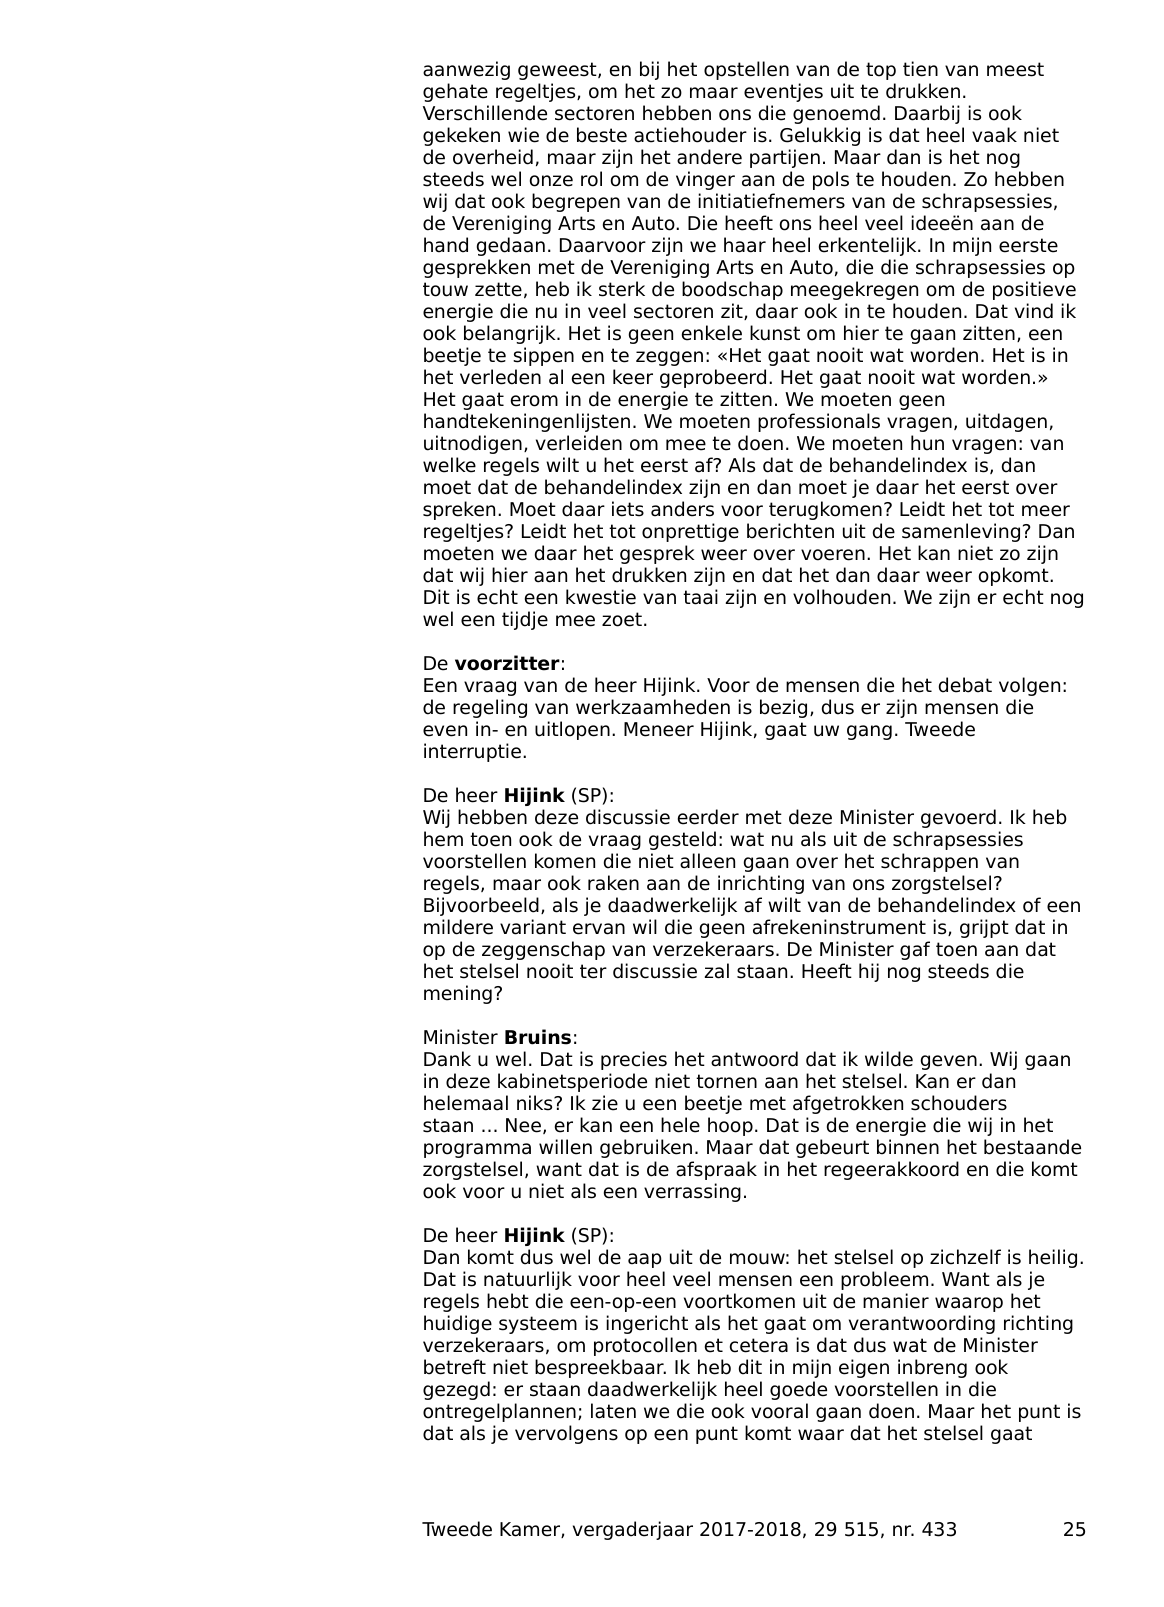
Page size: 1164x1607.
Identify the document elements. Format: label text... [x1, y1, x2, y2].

text Dan komt dus wel de aap uit de mouw: het stelsel op zichzelf is heilig. Dat is natuurlijk voor heel veel mensen een probleem. Want als je regels hebt die een-op-een voortkomen uit de manier waarop het huidige systeem is ingericht als het gaat om verantwoording richting verzekeraars, om protocollen et cetera is dat dus wat de Minister betreft niet bespreekbaar. Ik heb dit in mijn eigen inbreng ook gezegd: er staan daadwerkelijk heel goede voorstellen in die ontregelplannen; laten we die ook vooral gaan doen. Maar het punt is dat als je vervolgens op een punt komt waar dat het stelsel gaat [422, 1247, 1087, 1444]
text De heer Hijink (SP): [422, 1225, 1087, 1247]
text Wij hebben deze discussie eerder met deze Minister gevoerd. Ik heb hem toen ook de vraag gesteld: wat nu als uit de schrapsessies voorstellen komen die niet alleen gaan over het schrappen van regels, maar ook raken aan de inrichting van ons zorgstelsel? Bijvoorbeeld, als je daadwerkelijk af wilt van de behandelindex of een mildere variant ervan wil die geen afrekeninstrument is, grijpt dat in op de zeggenschap van verzekeraars. De Minister gaf toen aan dat het stelsel nooit ter discussie zal staan. Heeft hij nog steeds die mening? [422, 807, 1087, 1004]
text Dank u wel. Dat is precies het antwoord dat ik wilde geven. Wij gaan in deze kabinetsperiode niet tornen aan het stelsel. Kan er dan helemaal niks? Ik zie u een beetje met afgetrokken schouders staan ... Nee, er kan een hele hoop. Dat is de energie die wij in het programma willen gebruiken. Maar dat gebeurt binnen het bestaande zorgstelsel, want dat is de afspraak in het regeerakkoord en die komt ook voor u niet als een verrassing. [422, 1049, 1087, 1203]
text De voorzitter: [422, 653, 1087, 675]
text De heer Hijink (SP): [422, 785, 1087, 807]
text Een vraag van de heer Hijink. Voor de mensen die het debat volgen: de regeling van werkzaamheden is bezig, dus er zijn mensen die even in- en uitlopen. Meneer Hijink, gaat uw gang. Tweede interruptie. [422, 675, 1087, 763]
text aanwezig geweest, en bij het opstellen van de top tien van meest gehate regeltjes, om het zo maar eventjes uit te drukken. Verschillende sectoren hebben ons die genoemd. Daarbij is ook gekeken wie de beste actiehouder is. Gelukkig is dat heel vaak niet de overheid, maar zijn het andere partijen. Maar dan is het nog steeds wel onze rol om de vinger aan de pols te houden. Zo hebben wij dat ook begrepen van de initiatiefnemers van de schrapsessies, de Vereniging Arts en Auto. Die heeft ons heel veel ideeën aan de hand gedaan. Daarvoor zijn we haar heel erkentelijk. In mijn eerste gesprekken met de Vereniging Arts en Auto, die die schrapsessies op touw zette, heb ik sterk de boodschap meegekregen om de positieve energie die nu in veel sectoren zit, daar ook in te houden. Dat vind ik ook belangrijk. Het is geen enkele kunst om hier te gaan zitten, een beetje te sippen en te zeggen: «Het gaat nooit wat worden. Het is in het verleden al een keer geprobeerd. Het gaat nooit wat worden.» Het gaat erom in de energie te zitten. We moeten geen handtekeningenlijsten. We moeten professionals vragen, uitdagen, uitnodigen, verleiden om mee te doen. We moeten hun vragen: van welke regels wilt u het eerst af? Als dat de behandelindex is, dan moet dat de behandelindex zijn en dan moet je daar het eerst over spreken. Moet daar iets anders voor terugkomen? Leidt het tot meer regeltjes? Leidt het tot onprettige berichten uit de samenleving? Dan moeten we daar het gesprek weer over voeren. Het kan niet zo zijn dat wij hier aan het drukken zijn en dat het dan daar weer opkomt. Dit is echt een kwestie van taai zijn en volhouden. We zijn er echt nog wel een tijdje mee zoet. [422, 59, 1087, 631]
text Minister Bruins: [422, 1027, 1087, 1049]
